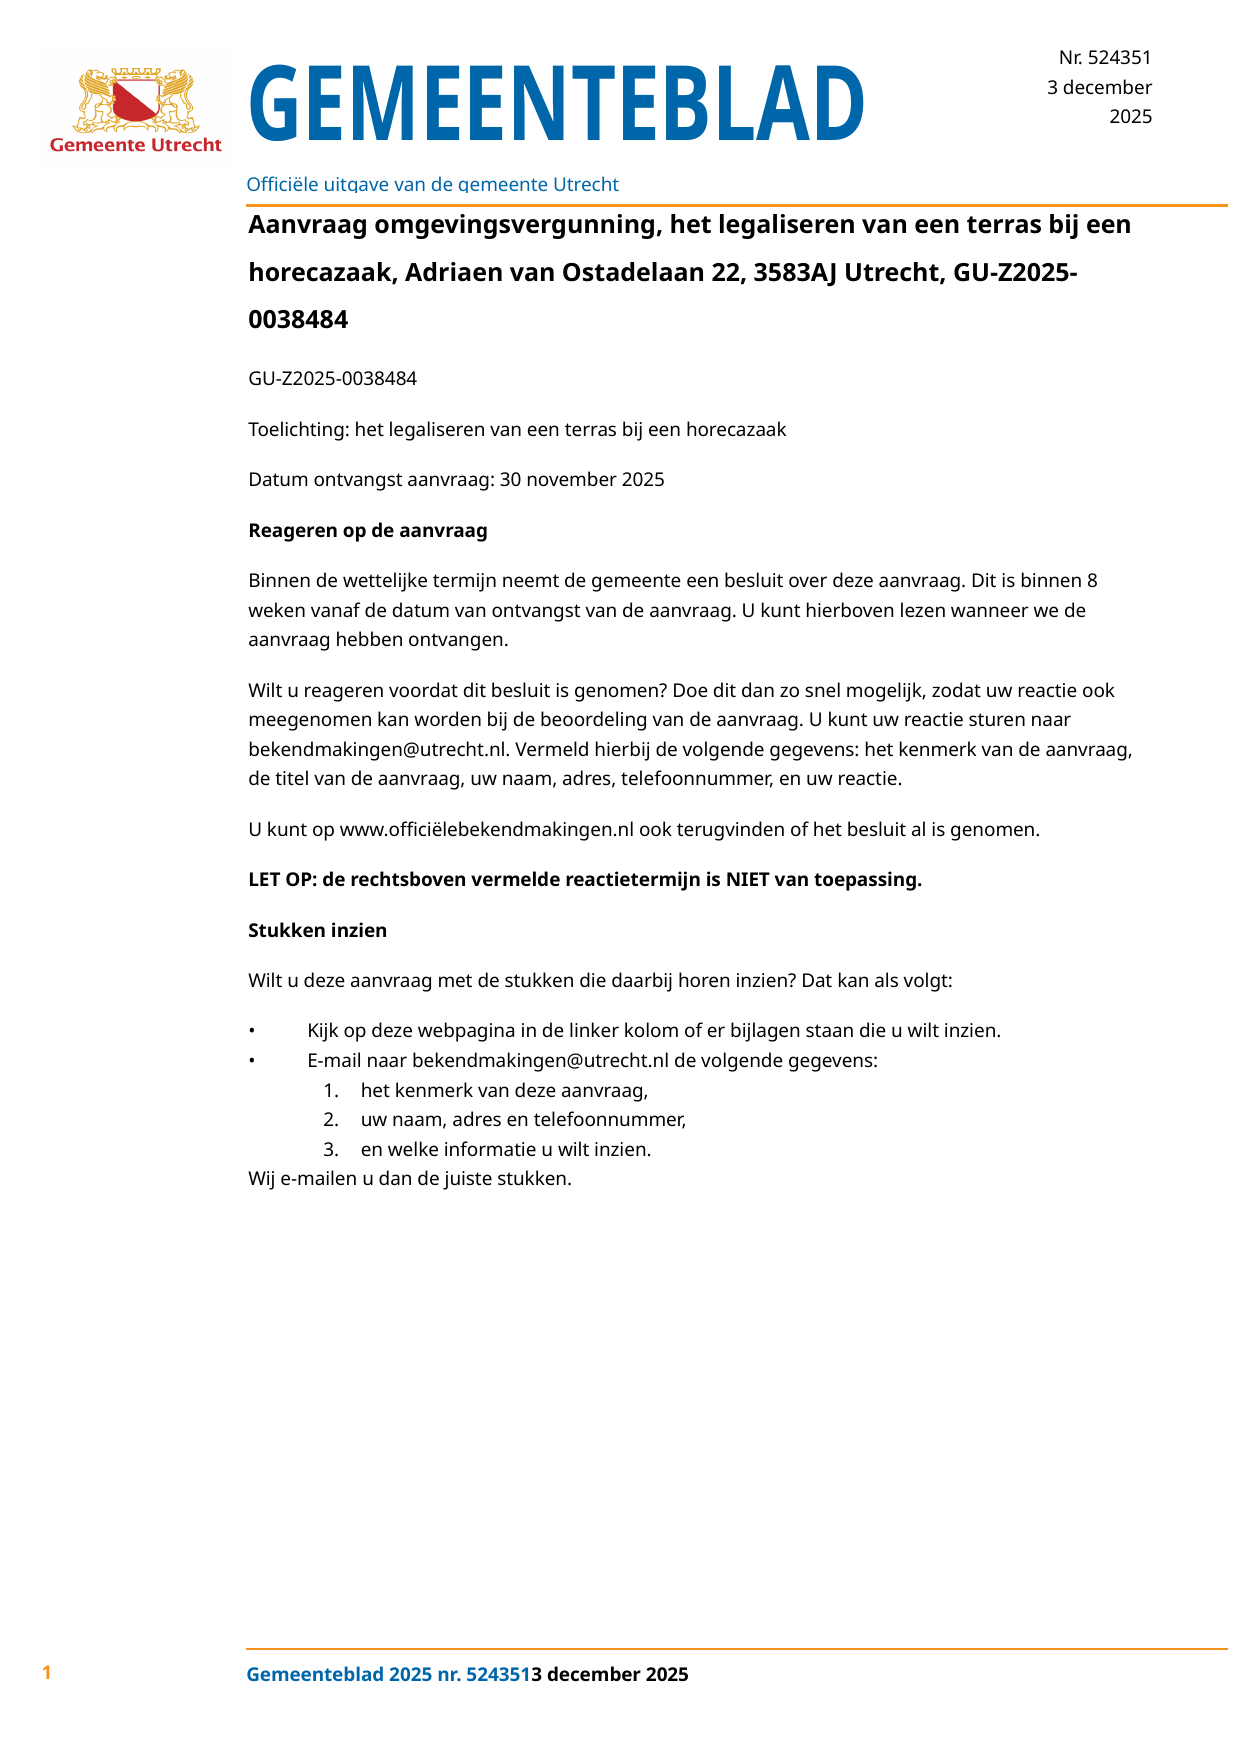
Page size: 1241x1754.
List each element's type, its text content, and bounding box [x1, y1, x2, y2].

text Toelichting: het legaliseren van een terras bij een horecazaak [248, 416, 1152, 442]
text LET OP: de rechtsboven vermelde reactietermijn is NIET van toepassing. [248, 866, 1152, 892]
text Stukken inzien [248, 917, 1152, 942]
list het kenmerk van deze aanvraag, [323, 1077, 1152, 1102]
text Aanvraag omgevingsvergunning, het legaliseren van een terras bij een horecazaak, Adriaen van Ostadelaan 22, 3583AJ Utrecht, GU-Z2025-0038484 [248, 207, 1152, 336]
text Wilt u deze aanvraag met de stukken die daarbij horen inzien? Dat kan als volgt: [248, 967, 1152, 993]
text GU-Z2025-0038484 [248, 366, 1152, 391]
picture [41, 47, 231, 172]
text Datum ontvangst aanvraag: 30 november 2025 [248, 466, 1152, 492]
text Reageren op de aanvraag [248, 517, 1152, 542]
list E-mail naar bekendmakingen@utrecht.nl de volgende gegevens: [248, 1047, 1152, 1073]
text Wij e-mailen u dan de juiste stukken. [248, 1166, 1152, 1191]
text U kunt op www.officiëlebekendmakingen.nl ook terugvinden of het besluit al is genomen. [248, 816, 1152, 842]
list Kijk op deze webpagina in de linker kolom of er bijlagen staan die u wilt inzien. [248, 1018, 1152, 1043]
text Wilt u reageren voordat dit besluit is genomen? Doe dit dan zo snel mogelijk, zodat uw reactie ook meegenomen kan worden bij de beoordeling van de aanvraag. U kunt uw reactie sturen naar bekendmakingen@utrecht.nl. Vermeld hierbij de volgende gegevens: het kenmerk van de aanvraag, de titel van de aanvraag, uw naam, adres, telefoonnummer, en uw reactie. [248, 677, 1152, 791]
list uw naam, adres en telefoonnummer, [323, 1106, 1152, 1132]
list en welke informatie u wilt inzien. [323, 1136, 1152, 1162]
text Binnen de wettelijke termijn neemt de gemeente een besluit over deze aanvraag. Dit is binnen 8 weken vanaf de datum van ontvangst van de aanvraag. U kunt hierboven lezen wanneer we de aanvraag hebben ontvangen. [248, 567, 1152, 652]
